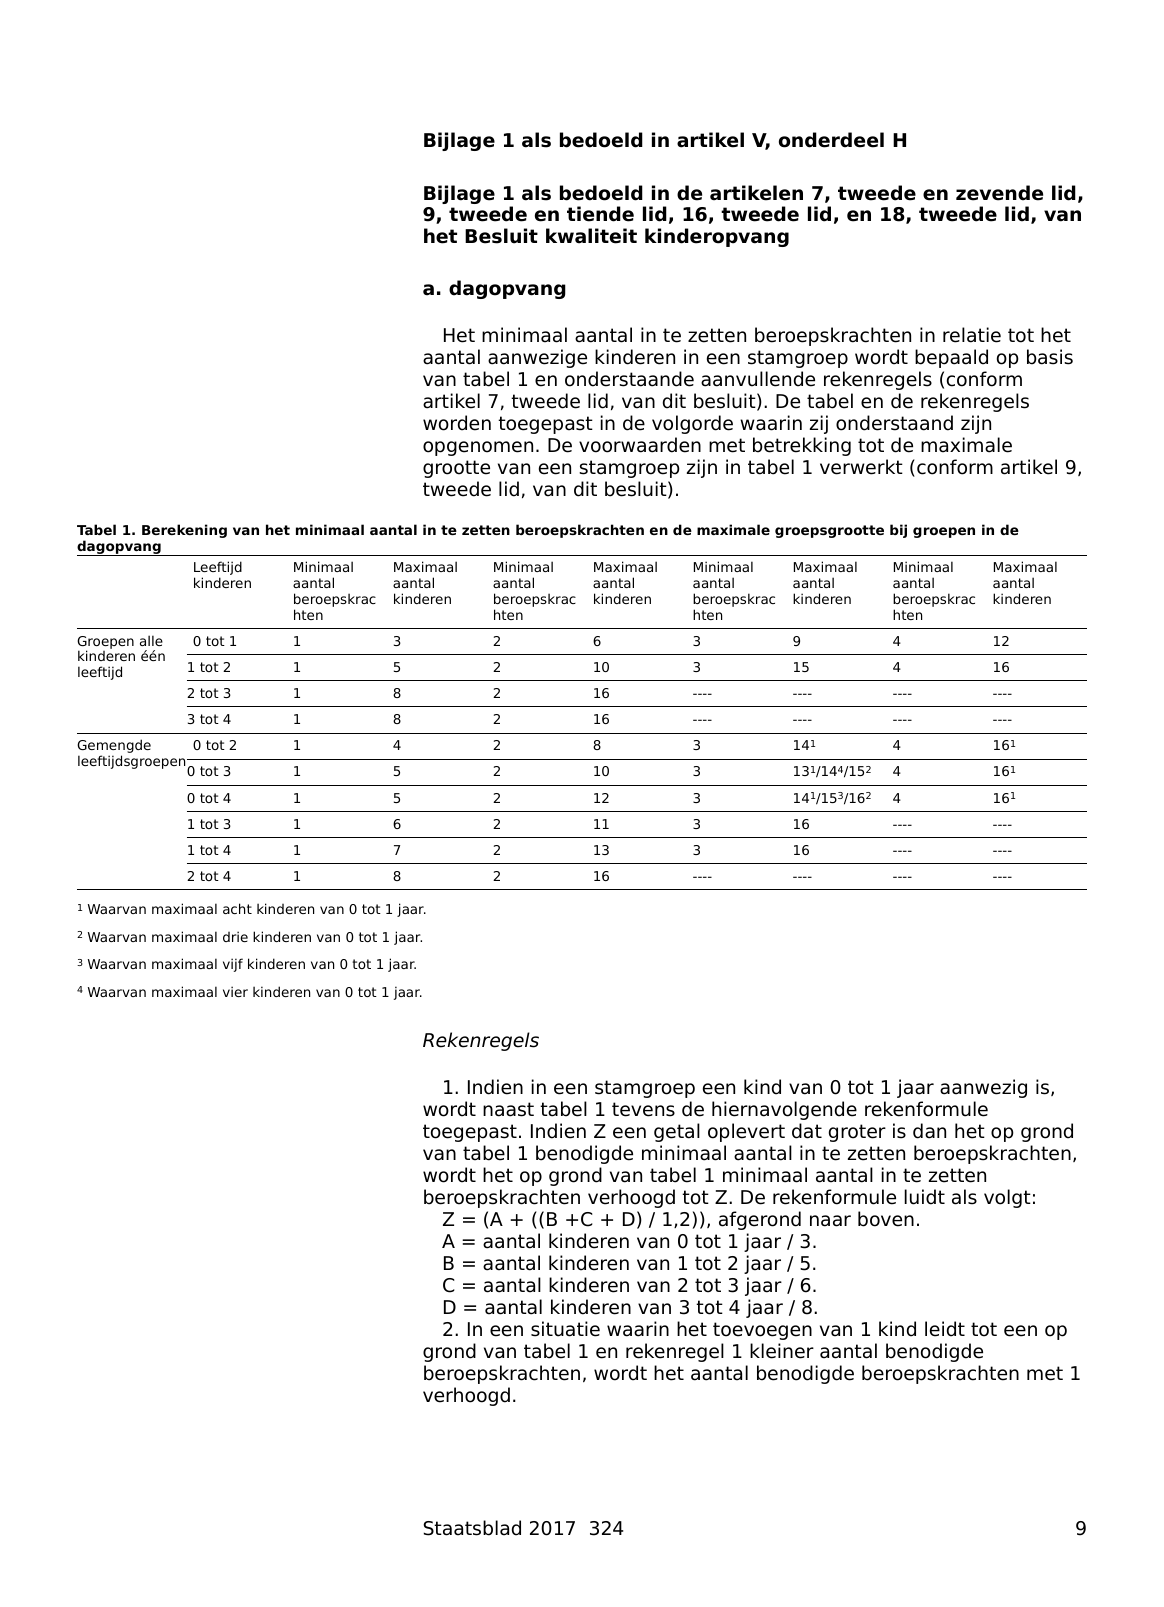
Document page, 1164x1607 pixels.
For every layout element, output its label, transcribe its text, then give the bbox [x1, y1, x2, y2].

table_cell ---- [687, 707, 787, 732]
table_cell 2 tot 4 [187, 864, 287, 889]
table_cell ---- [987, 707, 1087, 732]
table_cell Maximaal aantal kinderen [787, 556, 887, 628]
table_cell ---- [887, 838, 987, 863]
table_cell Minimaal aantal beroepskrachten [487, 556, 587, 628]
table_cell 161 [987, 760, 1087, 785]
table_cell 161 [987, 786, 1087, 811]
table_cell ---- [987, 864, 1087, 889]
table_cell 6 [587, 629, 687, 654]
table_cell 0 tot 4 [187, 786, 287, 811]
table_cell 10 [587, 655, 687, 680]
table_cell 2 [487, 786, 587, 811]
text A = aantal kinderen van 0 tot 1 jaar / 3. [422, 1231, 1087, 1253]
table_cell 161 [987, 734, 1087, 758]
table_cell ---- [787, 681, 887, 706]
table_cell 2 [487, 681, 587, 706]
table_cell 6 [387, 812, 487, 837]
table_cell 0 tot 2 [187, 734, 287, 758]
table_cell 2 [487, 760, 587, 785]
table_cell 12 [987, 629, 1087, 654]
table_cell 13 [587, 838, 687, 863]
text D = aantal kinderen van 3 tot 4 jaar / 8. [422, 1297, 1087, 1319]
table_cell 12 [587, 786, 687, 811]
table_cell ---- [687, 864, 787, 889]
table_cell Groepen alle kinderen één leeftijd [77, 629, 187, 732]
text 2. In een situatie waarin het toevoegen van 1 kind leidt tot een op grond van tabel 1 en rekenregel 1 kleiner aantal benodigde beroepskrachten, wordt het aantal benodigde beroepskrachten met 1 verhoogd. [422, 1319, 1087, 1407]
table_cell 8 [587, 734, 687, 758]
table_cell 3 [687, 629, 787, 654]
table_cell 1 [287, 760, 387, 785]
table_cell 1 Waarvan maximaal acht kinderen van 0 tot 1 jaar. 2 Waarvan maximaal drie kinderen van 0 tot 1 jaar. 3 Waarvan maximaal vijf kinderen van 0 tot 1 jaar. 4 Waarvan maximaal vier kinderen van 0 tot 1 jaar. [77, 890, 1087, 1000]
table_cell 16 [587, 864, 687, 889]
table_cell 1 tot 3 [187, 812, 287, 837]
table_cell Minimaal aantal beroepskrachten [687, 556, 787, 628]
table_cell Maximaal aantal kinderen [987, 556, 1087, 628]
table_cell 2 tot 3 [187, 681, 287, 706]
table_cell 7 [387, 838, 487, 863]
table_cell 16 [787, 838, 887, 863]
table_cell Minimaal aantal beroepskrachten [287, 556, 387, 628]
text C = aantal kinderen van 2 tot 3 jaar / 6. [422, 1275, 1087, 1297]
table_cell 1 [287, 707, 387, 732]
table_cell 4 [887, 760, 987, 785]
table_cell 4 [887, 655, 987, 680]
table_cell 8 [387, 864, 487, 889]
subtitle a. dagopvang [422, 278, 1087, 300]
table_cell 0 tot 3 [187, 760, 287, 785]
table_cell 1 tot 4 [187, 838, 287, 863]
subtitle Bijlage 1 als bedoeld in de artikelen 7, tweede en zevende lid, 9, tweede en tiende lid, 16, tweede lid, en 18, tweede lid, van het Besluit kwaliteit kinderopvang [422, 182, 1087, 248]
table_cell 2 [487, 707, 587, 732]
table_cell 141 [787, 734, 887, 758]
table_cell ---- [687, 681, 787, 706]
table_cell 1 tot 2 [187, 655, 287, 680]
table_cell ---- [987, 838, 1087, 863]
table_cell 16 [787, 812, 887, 837]
table_cell ---- [887, 812, 987, 837]
table_cell 2 [487, 812, 587, 837]
table_cell 4 [887, 786, 987, 811]
table_cell [77, 556, 187, 628]
table_cell 11 [587, 812, 687, 837]
table_cell Minimaal aantal beroepskrachten [887, 556, 987, 628]
table_cell 3 tot 4 [187, 707, 287, 732]
table_cell 9 [787, 629, 887, 654]
table_cell Maximaal aantal kinderen [587, 556, 687, 628]
table_cell 3 [687, 655, 787, 680]
table_cell 3 [687, 786, 787, 811]
table_cell 10 [587, 760, 687, 785]
table_cell 2 [487, 655, 587, 680]
table_cell Gemengde leeftijdsgroepen [77, 734, 187, 889]
table_cell 1 [287, 864, 387, 889]
table_cell Leeftijd kinderen [187, 556, 287, 628]
table_cell 16 [987, 655, 1087, 680]
subtitle Bijlage 1 als bedoeld in artikel V, onderdeel H [422, 130, 1087, 152]
table_cell 1 [287, 681, 387, 706]
table_cell 8 [387, 681, 487, 706]
table_cell 5 [387, 786, 487, 811]
table_cell 1 [287, 655, 387, 680]
text Het minimaal aantal in te zetten beroepskrachten in relatie tot het aantal aanwezige kinderen in een stamgroep wordt bepaald op basis van tabel 1 en onderstaande aanvullende rekenregels (conform artikel 7, tweede lid, van dit besluit). De tabel en de rekenregels worden toegepast in de volgorde waarin zij onderstaand zijn opgenomen. De voorwaarden met betrekking tot de maximale grootte van een stamgroep zijn in tabel 1 verwerkt (conform artikel 9, tweede lid, van dit besluit). [422, 325, 1087, 501]
table_cell 2 [487, 864, 587, 889]
table_cell 4 [387, 734, 487, 758]
table_cell 5 [387, 655, 487, 680]
table_cell 5 [387, 760, 487, 785]
table_cell ---- [987, 681, 1087, 706]
table_cell 3 [687, 812, 787, 837]
table_cell ---- [887, 707, 987, 732]
table_cell 0 tot 1 [187, 629, 287, 654]
table_cell ---- [787, 707, 887, 732]
table_cell Maximaal aantal kinderen [387, 556, 487, 628]
table_cell 1 [287, 812, 387, 837]
table_cell 1 [287, 629, 387, 654]
table_cell 1 [287, 838, 387, 863]
table_cell 2 [487, 629, 587, 654]
table_cell 4 [887, 629, 987, 654]
table_cell ---- [887, 681, 987, 706]
table_cell 1 [287, 786, 387, 811]
table_cell 16 [587, 707, 687, 732]
table_cell 3 [387, 629, 487, 654]
table_cell 16 [587, 681, 687, 706]
subtitle Rekenregels [422, 1030, 1087, 1052]
table_header Tabel 1. Berekening van het minimaal aantal in te zetten beroepskrachten en de maximale groepsgrootte bij groepen in de dagopvang [77, 523, 1087, 554]
table_cell 2 [487, 734, 587, 758]
text 1. Indien in een stamgroep een kind van 0 tot 1 jaar aanwezig is, wordt naast tabel 1 tevens de hiernavolgende rekenformule toegepast. Indien Z een getal oplevert dat groter is dan het op grond van tabel 1 benodigde minimaal aantal in te zetten beroepskrachten, wordt het op grond van tabel 1 minimaal aantal in te zetten beroepskrachten verhoogd tot Z. De rekenformule luidt als volgt: [422, 1077, 1087, 1209]
table_cell 15 [787, 655, 887, 680]
table_cell 4 [887, 734, 987, 758]
text Z = (A + ((B +C + D) / 1,2)), afgerond naar boven. [422, 1209, 1087, 1231]
table_cell 2 [487, 838, 587, 863]
table_cell ---- [987, 812, 1087, 837]
table_cell 1 [287, 734, 387, 758]
table_cell 3 [687, 734, 787, 758]
table_cell 3 [687, 838, 787, 863]
table_cell 141/153/162 [787, 786, 887, 811]
table_cell ---- [887, 864, 987, 889]
table_cell 131/144/152 [787, 760, 887, 785]
table_cell 8 [387, 707, 487, 732]
table_cell 3 [687, 760, 787, 785]
text B = aantal kinderen van 1 tot 2 jaar / 5. [422, 1253, 1087, 1275]
table_cell ---- [787, 864, 887, 889]
